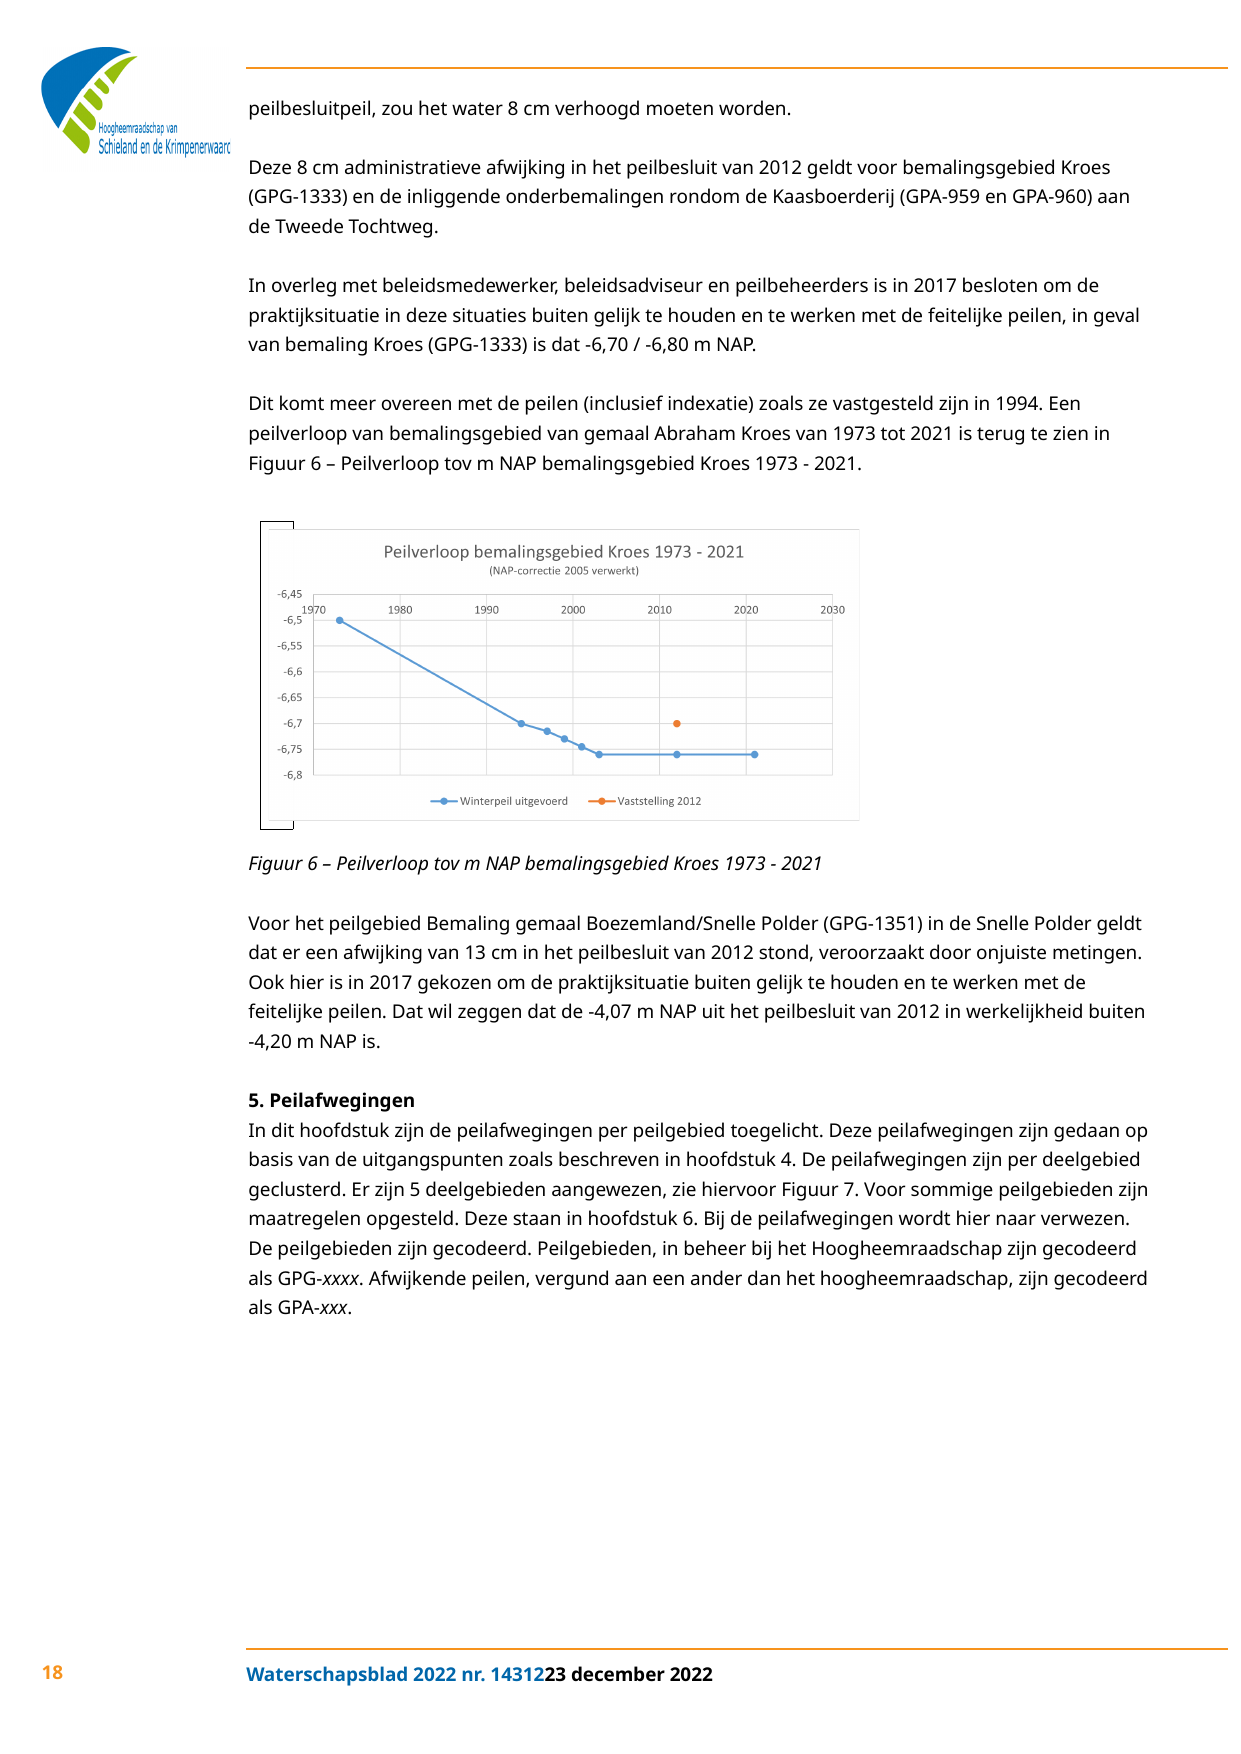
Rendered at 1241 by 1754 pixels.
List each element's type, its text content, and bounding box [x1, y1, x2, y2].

text Figuur 6 – Peilverloop tov m NAP bemalingsgebied Kroes 1973 - 2021 [248, 851, 1152, 876]
text In overleg met beleidsmedewerker, beleidsadviseur en peilbeheerders is in 2017 besloten om de praktijksituatie in deze situaties buiten gelijk te houden en te werken met de feitelijke peilen, in geval van bemaling Kroes (GPG-1333) is dat -6,70 / -6,80 m NAP. [248, 272, 1152, 357]
text De peilgebieden zijn gecodeerd. Peilgebieden, in beheer bij het Hoogheemraadschap zijn gecodeerd als GPG-xxxx. Afwijkende peilen, vergund aan een ander dan het hoogheemraadschap, zijn gecodeerd als GPA-xxx. [248, 1235, 1152, 1320]
text 5. Peilafwegingen [248, 1087, 1152, 1113]
text In dit hoofdstuk zijn de peilafwegingen per peilgebied toegelicht. Deze peilafwegingen zijn gedaan op basis van de uitgangspunten zoals beschreven in hoofdstuk 4. De peilafwegingen zijn per deelgebied geclusterd. Er zijn 5 deelgebieden aangewezen, zie hiervoor Figuur 7. Voor sommige peilgebieden zijn maatregelen opgesteld. Deze staan in hoofdstuk 6. Bij de peilafwegingen wordt hier naar verwezen. [248, 1117, 1152, 1231]
text Dit komt meer overeen met de peilen (inclusief indexatie) zoals ze vastgesteld zijn in 1994. Een peilverloop van bemalingsgebied van gemaal Abraham Kroes van 1973 tot 2021 is terug te zien in Figuur 6 – Peilverloop tov m NAP bemalingsgebied Kroes 1973 - 2021. [248, 391, 1152, 476]
text peilbesluitpeil, zou het water 8 cm verhoogd moeten worden. [248, 95, 1152, 121]
picture [41, 47, 231, 172]
text Voor het peilgebied Bemaling gemaal Boezemland/Snelle Polder (GPG-1351) in de Snelle Polder geldt dat er een afwijking van 13 cm in het peilbesluit van 2012 stond, veroorzaakt door onjuiste metingen. Ook hier is in 2017 gekozen om de praktijksituatie buiten gelijk te houden en te werken met de feitelijke peilen. Dat wil zeggen dat de -4,07 m NAP uit het peilbesluit van 2012 in werkelijkheid buiten -4,20 m NAP is. [248, 910, 1152, 1054]
text Deze 8 cm administratieve afwijking in het peilbesluit van 2012 geldt voor bemalingsgebied Kroes (GPG-1333) en de inliggende onderbemalingen rondom de Kaasboerderij (GPA-959 en GPA-960) aan de Tweede Tochtweg. [248, 154, 1152, 239]
picture [268, 529, 860, 821]
